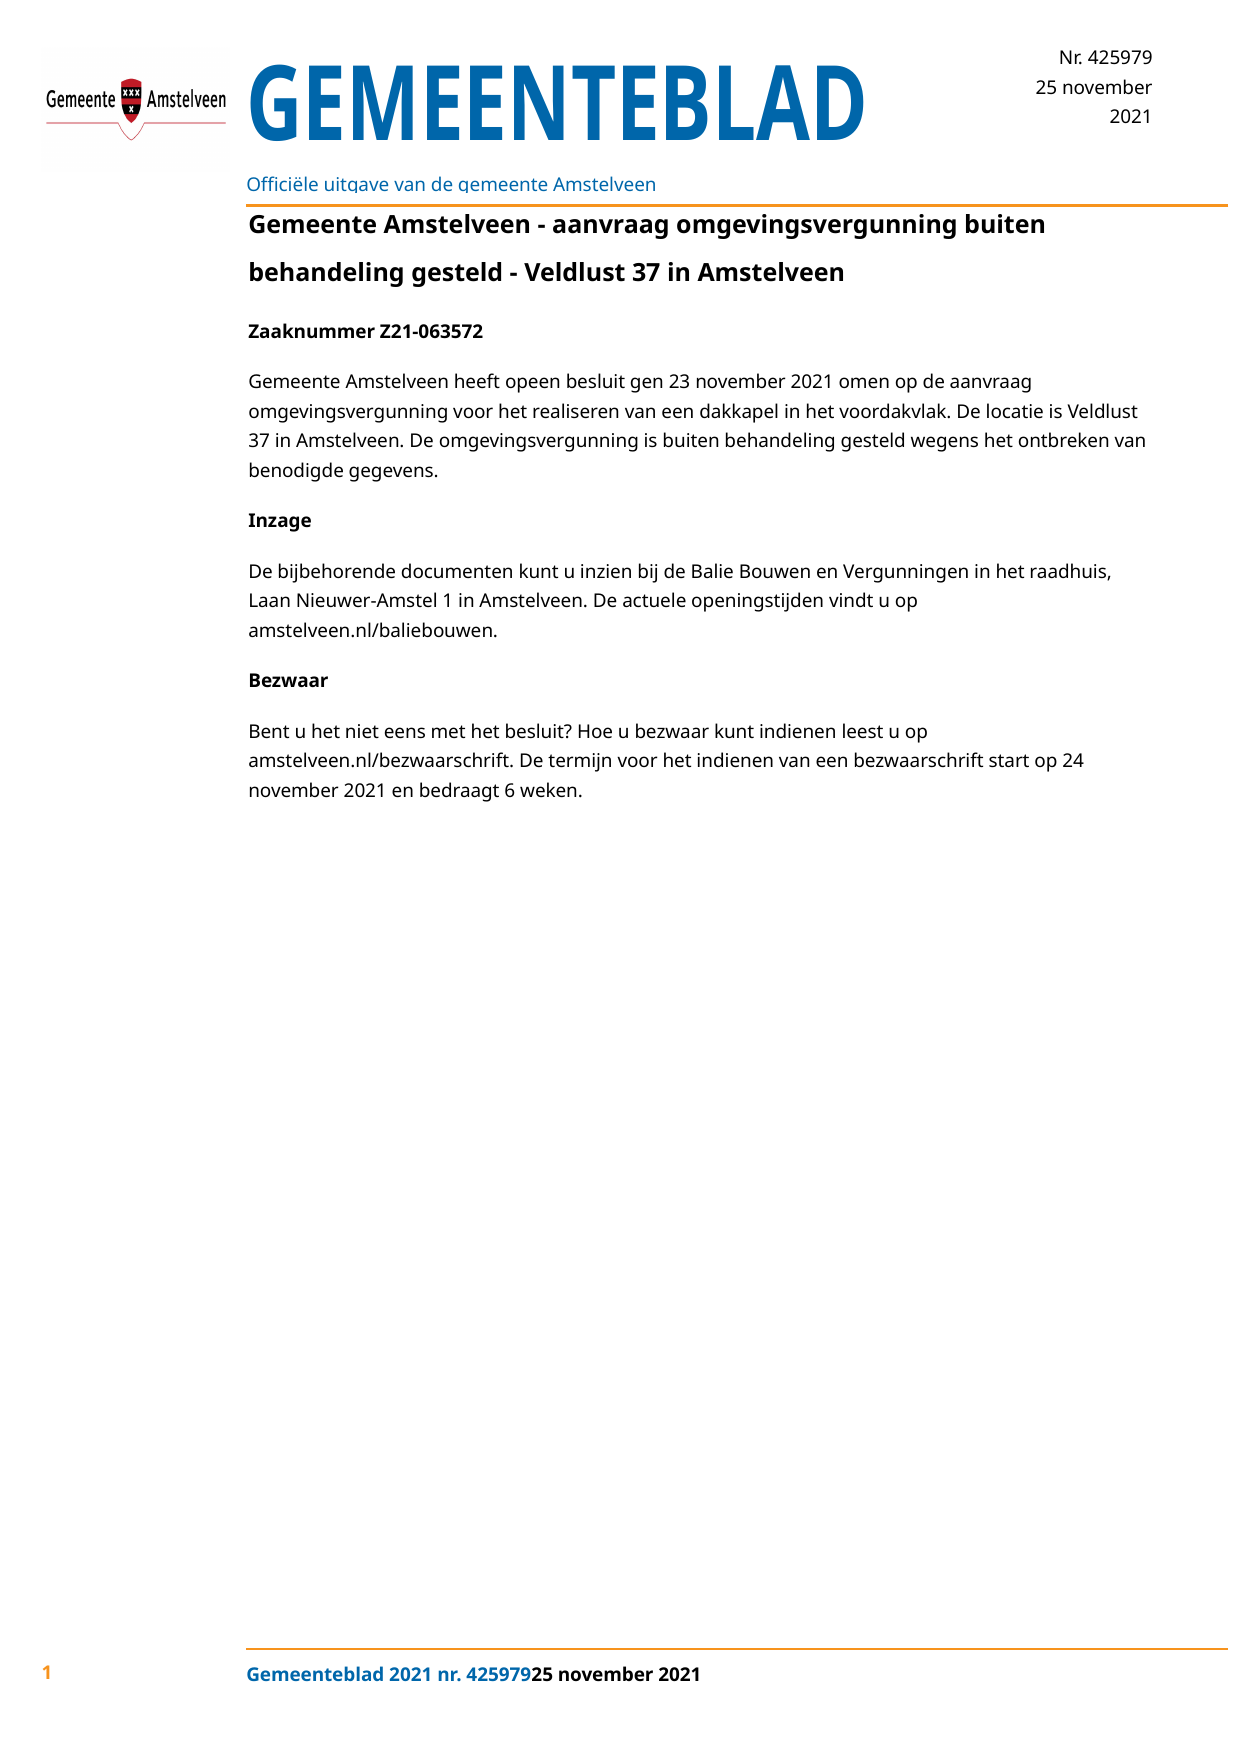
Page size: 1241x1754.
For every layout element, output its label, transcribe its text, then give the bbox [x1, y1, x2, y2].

text De bijbehorende documenten kunt u inzien bij de Balie Bouwen en Vergunningen in het raadhuis, Laan Nieuwer-Amstel 1 in Amstelveen. De actuele openingstijden vindt u op amstelveen.nl/baliebouwen. [248, 558, 1152, 643]
text Gemeente Amstelveen - aanvraag omgevingsvergunning buiten behandeling gesteld - Veldlust 37 in Amstelveen [248, 207, 1152, 288]
text Inzage [248, 507, 1152, 533]
text Bent u het niet eens met het besluit? Hoe u bezwaar kunt indienen leest u op amstelveen.nl/bezwaarschrift. De termijn voor het indienen van een bezwaarschrift start op 24 november 2021 en bedraagt 6 weken. [248, 718, 1152, 803]
text Zaaknummer Z21-063572 [248, 318, 1152, 344]
text Bezwaar [248, 667, 1152, 693]
text Gemeente Amstelveen heeft opeen besluit gen 23 november 2021 omen op de aanvraag omgevingsvergunning voor het realiseren van een dakkapel in het voordakvlak. De locatie is Veldlust 37 in Amstelveen. De omgevingsvergunning is buiten behandeling gesteld wegens het ontbreken van benodigde gegevens. [248, 368, 1152, 483]
picture [41, 47, 231, 172]
